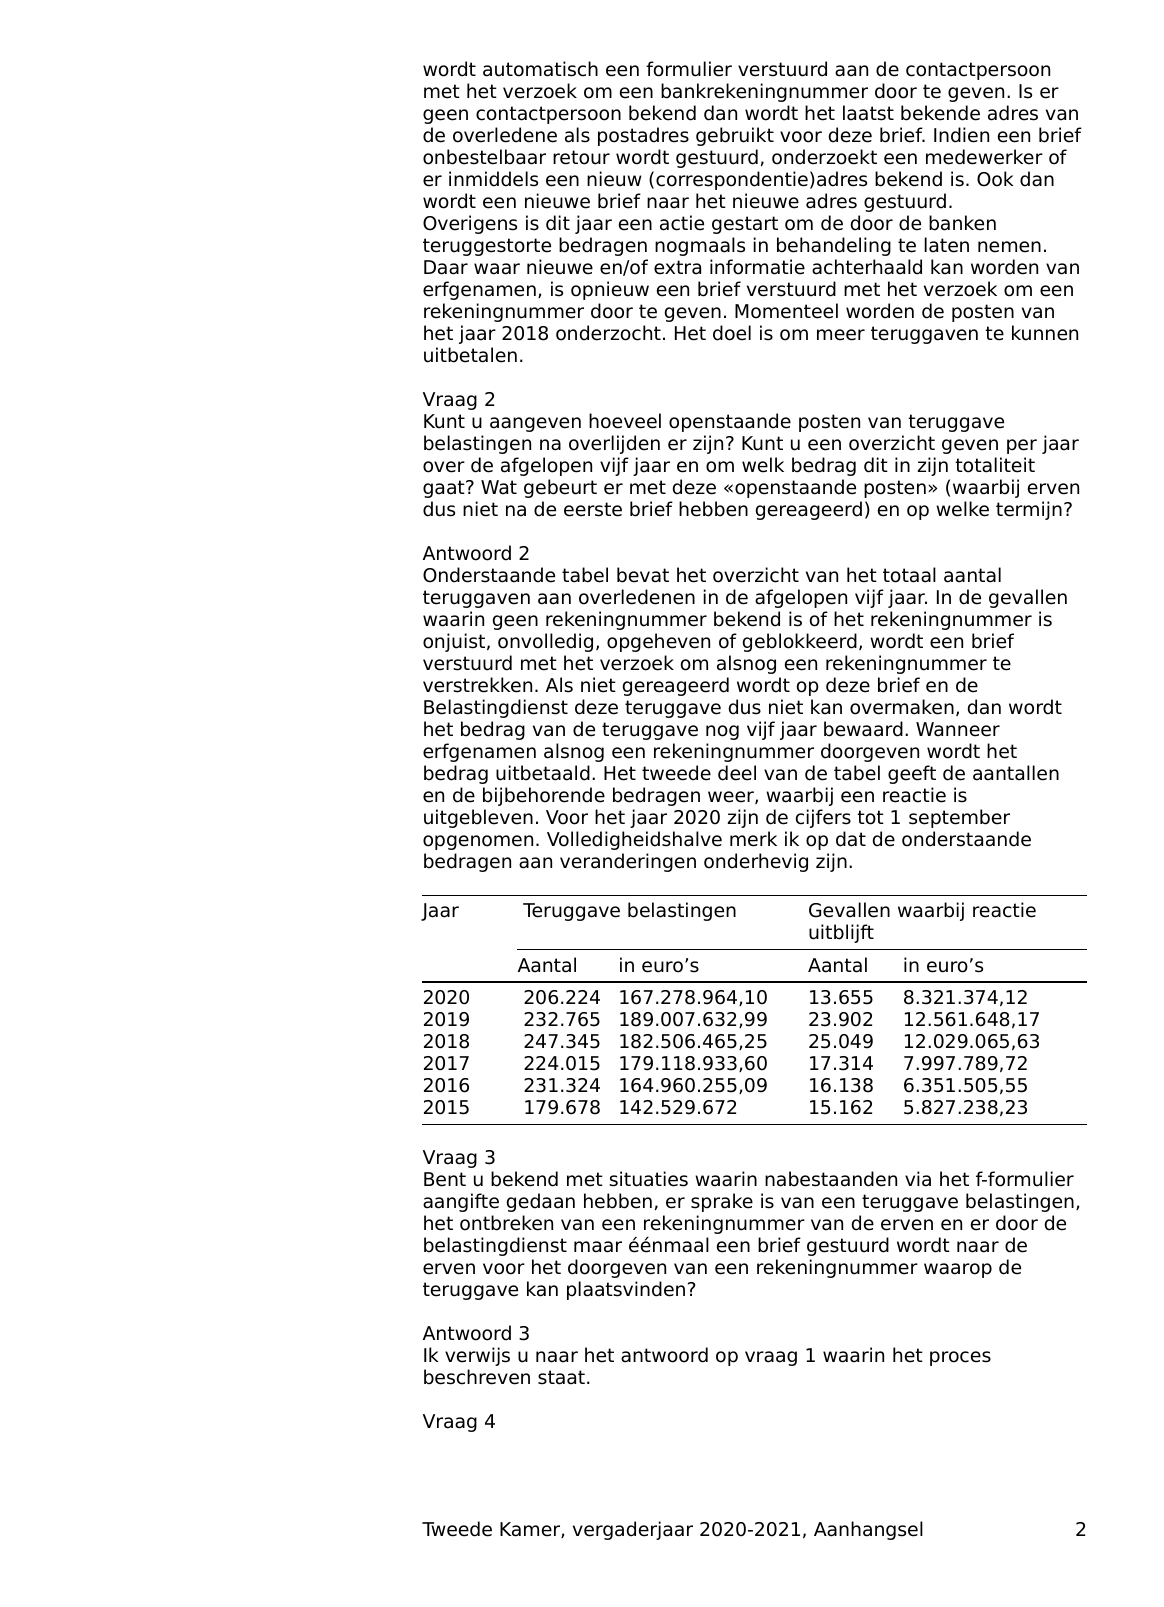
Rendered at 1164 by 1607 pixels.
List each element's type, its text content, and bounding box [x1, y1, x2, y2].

text Kunt u aangeven hoeveel openstaande posten van teruggave belastingen na overlijden er zijn? Kunt u een overzicht geven per jaar over de afgelopen vijf jaar en om welk bedrag dit in zijn totaliteit gaat? Wat gebeurt er met deze «openstaande posten» (waarbij erven dus niet na de eerste brief hebben gereageerd) en op welke termijn? [422, 411, 1087, 521]
table_cell in euro’s [897, 950, 1087, 981]
table_cell 164.960.255,09 [612, 1075, 802, 1097]
table_cell 8.321.374,12 [897, 983, 1087, 1009]
table_cell 206.224 [517, 983, 612, 1009]
table_header Gevallen waarbij reactie uitblijft [802, 896, 1087, 949]
table_header Teruggave belastingen [517, 896, 802, 949]
text Ik verwijs u naar het antwoord op vraag 1 waarin het proces beschreven staat. [422, 1345, 1087, 1389]
table_cell 16.138 [802, 1075, 897, 1097]
table_cell 25.049 [802, 1031, 897, 1053]
table_cell 5.827.238,23 [897, 1097, 1087, 1124]
table_cell 231.324 [517, 1075, 612, 1097]
table_header Jaar [422, 896, 517, 981]
table_cell 15.162 [802, 1097, 897, 1124]
table_cell 142.529.672 [612, 1097, 802, 1124]
table_cell 6.351.505,55 [897, 1075, 1087, 1097]
text Vraag 3 [422, 1147, 1087, 1169]
text Vraag 4 [422, 1411, 1087, 1433]
table_cell 232.765 [517, 1009, 612, 1031]
table_cell Aantal [517, 950, 612, 981]
table_cell Aantal [802, 950, 897, 981]
table_cell 2018 [422, 1031, 517, 1053]
table_cell 2016 [422, 1075, 517, 1097]
text Onderstaande tabel bevat het overzicht van het totaal aantal teruggaven aan overledenen in de afgelopen vijf jaar. In de gevallen waarin geen rekeningnummer bekend is of het rekeningnummer is onjuist, onvolledig, opgeheven of geblokkeerd, wordt een brief verstuurd met het verzoek om alsnog een rekeningnummer te verstrekken. Als niet gereageerd wordt op deze brief en de Belastingdienst deze teruggave dus niet kan overmaken, dan wordt het bedrag van de teruggave nog vijf jaar bewaard. Wanneer erfgenamen alsnog een rekeningnummer doorgeven wordt het bedrag uitbetaald. Het tweede deel van de tabel geeft de aantallen en de bijbehorende bedragen weer, waarbij een reactie is uitgebleven. Voor het jaar 2020 zijn de cijfers tot 1 september opgenomen. Volledigheidshalve merk ik op dat de onderstaande bedragen aan veranderingen onderhevig zijn. [422, 565, 1087, 873]
text Antwoord 2 [422, 543, 1087, 565]
table_cell 12.561.648,17 [897, 1009, 1087, 1031]
table_cell 179.118.933,60 [612, 1053, 802, 1075]
text Vraag 2 [422, 389, 1087, 411]
table_cell 167.278.964,10 [612, 983, 802, 1009]
text wordt automatisch een formulier verstuurd aan de contactpersoon met het verzoek om een bankrekeningnummer door te geven. Is er geen contactpersoon bekend dan wordt het laatst bekende adres van de overledene als postadres gebruikt voor deze brief. Indien een brief onbestelbaar retour wordt gestuurd, onderzoekt een medewerker of er inmiddels een nieuw (correspondentie)adres bekend is. Ook dan wordt een nieuwe brief naar het nieuwe adres gestuurd. [422, 59, 1087, 213]
table_cell 179.678 [517, 1097, 612, 1124]
table_cell 2019 [422, 1009, 517, 1031]
table_cell 224.015 [517, 1053, 612, 1075]
table_cell 17.314 [802, 1053, 897, 1075]
table_cell 12.029.065,63 [897, 1031, 1087, 1053]
table_cell in euro’s [612, 950, 802, 981]
table_cell 2020 [422, 983, 517, 1009]
table_cell 2015 [422, 1097, 517, 1124]
text Overigens is dit jaar een actie gestart om de door de banken teruggestorte bedragen nogmaals in behandeling te laten nemen. Daar waar nieuwe en/of extra informatie achterhaald kan worden van erfgenamen, is opnieuw een brief verstuurd met het verzoek om een rekeningnummer door te geven. Momenteel worden de posten van het jaar 2018 onderzocht. Het doel is om meer teruggaven te kunnen uitbetalen. [422, 213, 1087, 367]
table_cell 2017 [422, 1053, 517, 1075]
table_cell 7.997.789,72 [897, 1053, 1087, 1075]
table_cell 182.506.465,25 [612, 1031, 802, 1053]
text Antwoord 3 [422, 1323, 1087, 1345]
text Bent u bekend met situaties waarin nabestaanden via het f-formulier aangifte gedaan hebben, er sprake is van een teruggave belastingen, het ontbreken van een rekeningnummer van de erven en er door de belastingdienst maar éénmaal een brief gestuurd wordt naar de erven voor het doorgeven van een rekeningnummer waarop de teruggave kan plaatsvinden? [422, 1169, 1087, 1301]
table_cell 23.902 [802, 1009, 897, 1031]
table_cell 247.345 [517, 1031, 612, 1053]
table_cell 13.655 [802, 983, 897, 1009]
table_cell 189.007.632,99 [612, 1009, 802, 1031]
